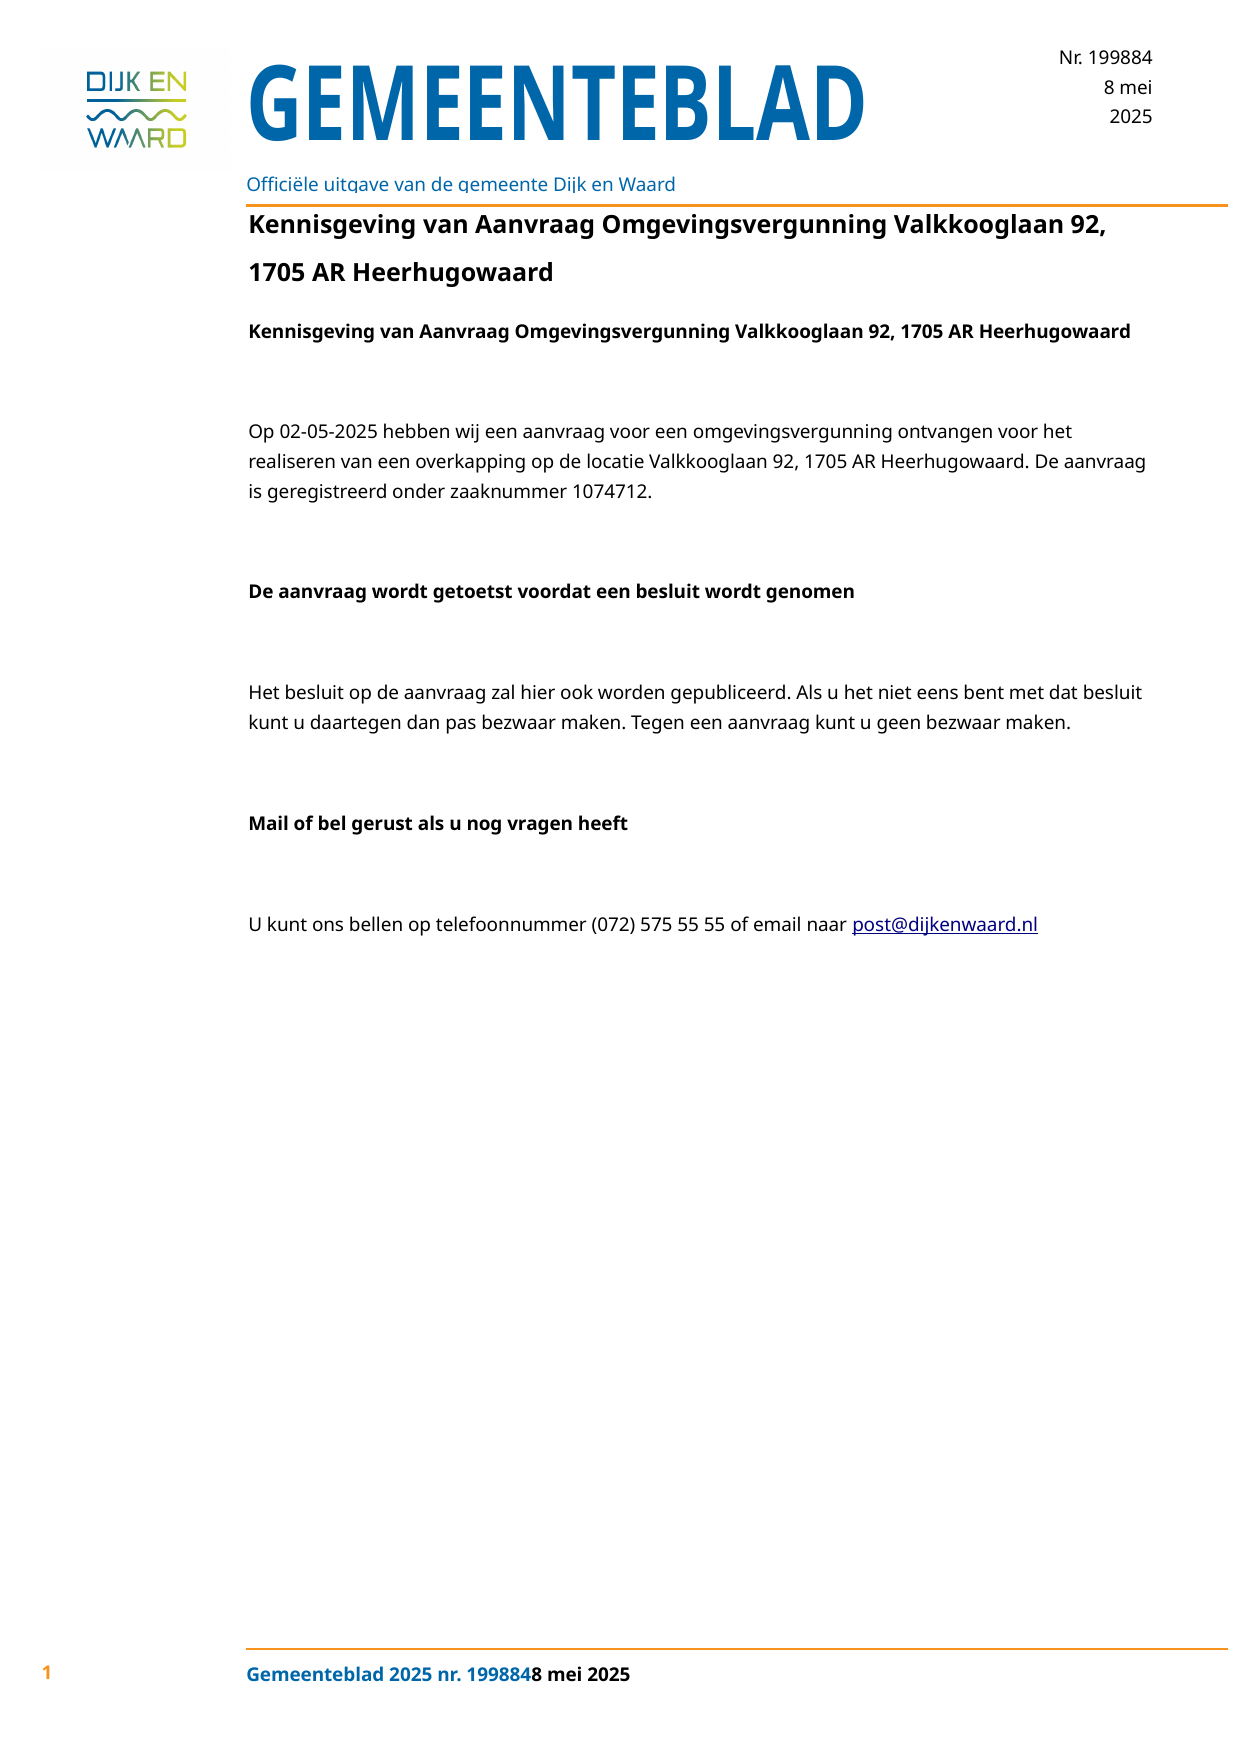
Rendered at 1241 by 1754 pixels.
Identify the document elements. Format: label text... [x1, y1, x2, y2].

text Mail of bel gerust als u nog vragen heeft [248, 810, 1152, 836]
picture [41, 47, 231, 172]
text Kennisgeving van Aanvraag Omgevingsvergunning Valkkooglaan 92, 1705 AR Heerhugowaard [248, 318, 1152, 344]
text Op 02-05-2025 hebben wij een aanvraag voor een omgevingsvergunning ontvangen voor het realiseren van een overkapping op de locatie Valkkooglaan 92, 1705 AR Heerhugowaard. De aanvraag is geregistreerd onder zaaknummer 1074712. [248, 419, 1152, 504]
text De aanvraag wordt getoetst voordat een besluit wordt genomen [248, 579, 1152, 604]
text U kunt ons bellen op telefoonnummer (072) 575 55 55 of email naar post@dijkenwaard.nl [248, 911, 1152, 937]
text Kennisgeving van Aanvraag Omgevingsvergunning Valkkooglaan 92, 1705 AR Heerhugowaard [248, 207, 1152, 288]
text Het besluit op de aanvraag zal hier ook worden gepubliceerd. Als u het niet eens bent met dat besluit kunt u daartegen dan pas bezwaar maken. Tegen een aanvraag kunt u geen bezwaar maken. [248, 679, 1152, 735]
